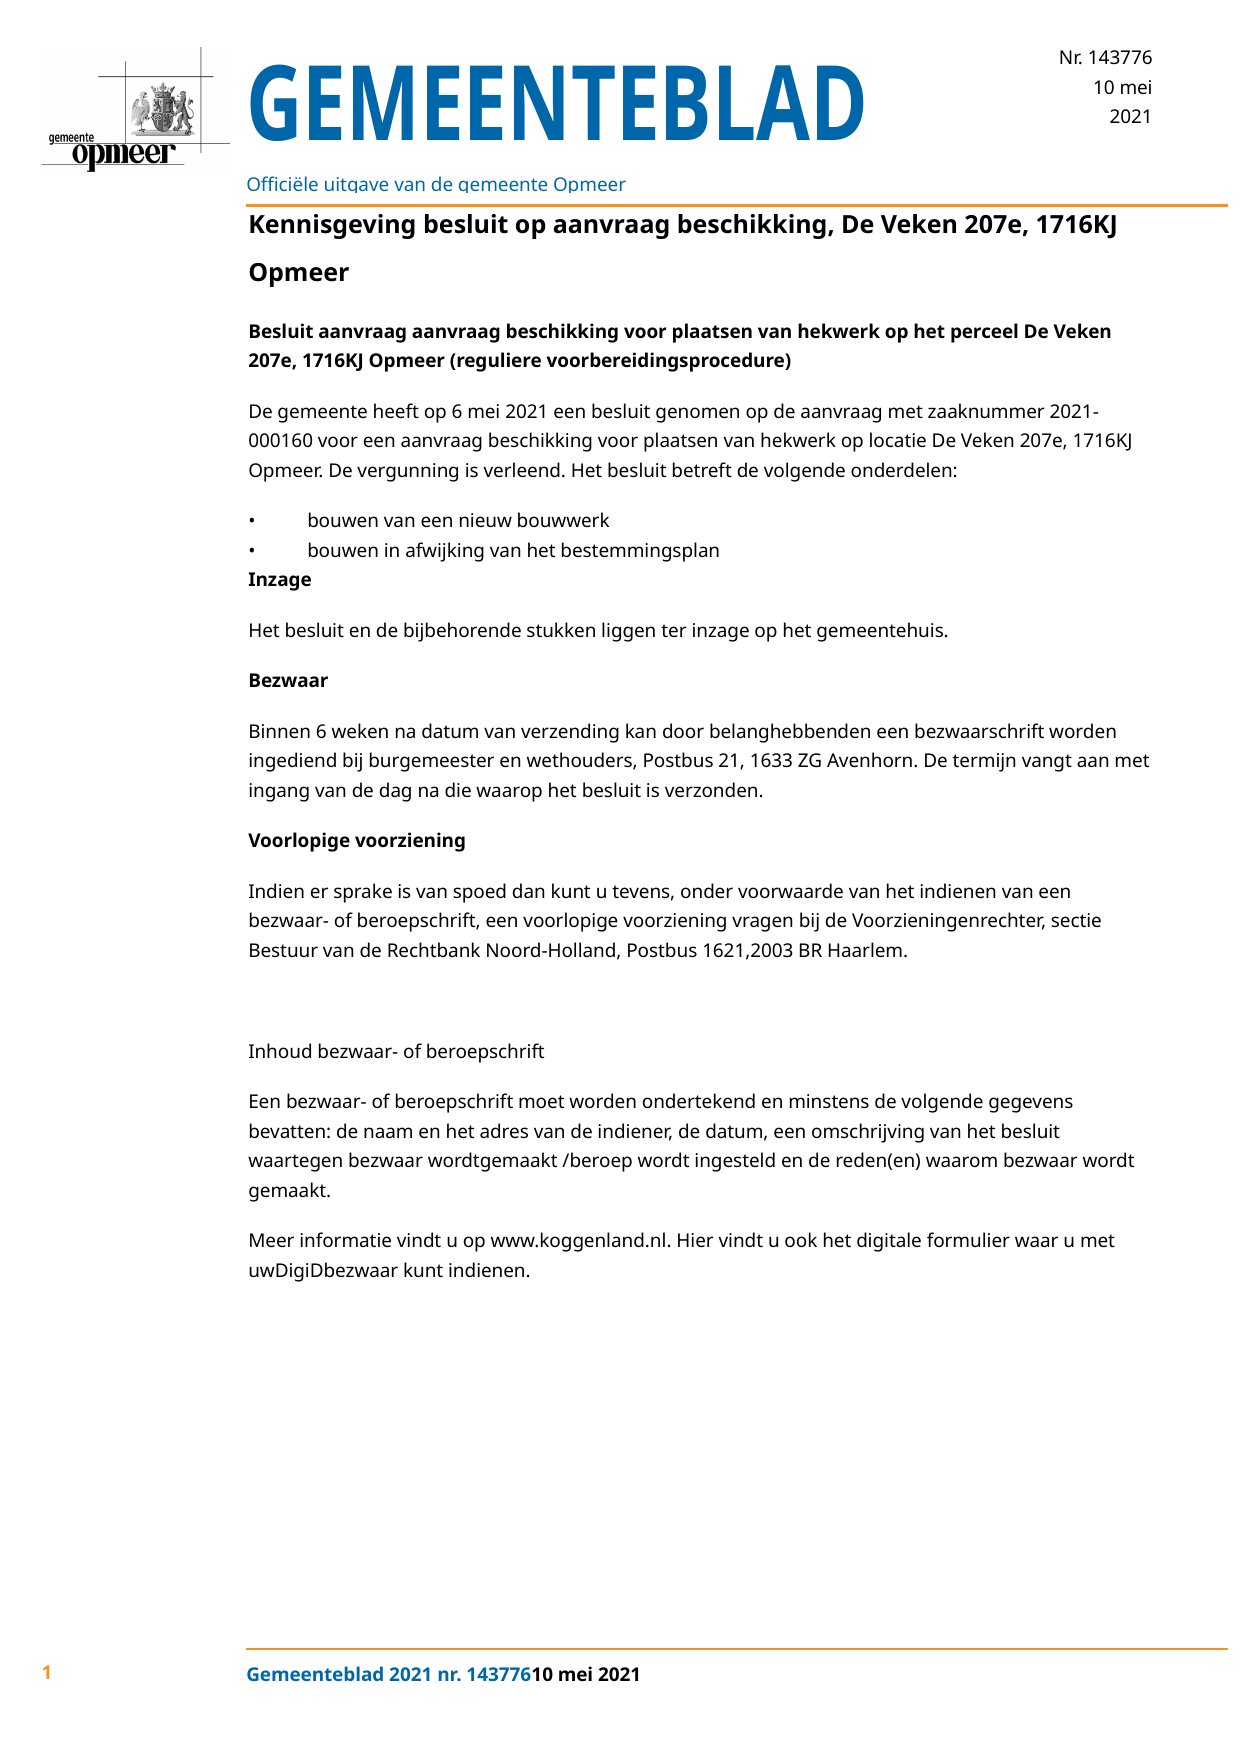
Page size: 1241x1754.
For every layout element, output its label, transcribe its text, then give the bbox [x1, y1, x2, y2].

list bouwen van een nieuw bouwwerk [248, 507, 1152, 533]
text Voorlopige voorziening [248, 827, 1152, 853]
text Bezwaar [248, 667, 1152, 693]
text Indien er sprake is van spoed dan kunt u tevens, onder voorwaarde van het indienen van een bezwaar- of beroepschrift, een voorlopige voorziening vragen bij de Voorzieningenrechter, sectie Bestuur van de Rechtbank Noord-Holland, Postbus 1621,2003 BR Haarlem. [248, 878, 1152, 963]
text Kennisgeving besluit op aanvraag beschikking, De Veken 207e, 1716KJ Opmeer [248, 207, 1152, 288]
text Een bezwaar- of beroepschrift moet worden ondertekend en minstens de volgende gegevens bevatten: de naam en het adres van de indiener, de datum, een omschrijving van het besluit waartegen bezwaar wordtgemaakt /beroep wordt ingesteld en de reden(en) waarom bezwaar wordt gemaakt. [248, 1088, 1152, 1203]
text Meer informatie vindt u op www.koggenland.nl. Hier vindt u ook het digitale formulier waar u met uwDigiDbezwaar kunt indienen. [248, 1227, 1152, 1283]
text Het besluit en de bijbehorende stukken liggen ter inzage op het gemeentehuis. [248, 617, 1152, 643]
text Inzage [248, 567, 1152, 592]
list bouwen in afwijking van het bestemmingsplan [248, 537, 1152, 563]
text Inhoud bezwaar- of beroepschrift [248, 1038, 1152, 1064]
text Besluit aanvraag aanvraag beschikking voor plaatsen van hekwerk op het perceel De Veken 207e, 1716KJ Opmeer (reguliere voorbereidingsprocedure) [248, 318, 1152, 373]
text Binnen 6 weken na datum van verzending kan door belanghebbenden een bezwaarschrift worden ingediend bij burgemeester en wethouders, Postbus 21, 1633 ZG Avenhorn. De termijn vangt aan met ingang van de dag na die waarop het besluit is verzonden. [248, 718, 1152, 803]
text De gemeente heeft op 6 mei 2021 een besluit genomen op de aanvraag met zaaknummer 2021-000160 voor een aanvraag beschikking voor plaatsen van hekwerk op locatie De Veken 207e, 1716KJ Opmeer. De vergunning is verleend. Het besluit betreft de volgende onderdelen: [248, 398, 1152, 483]
picture [41, 47, 231, 172]
